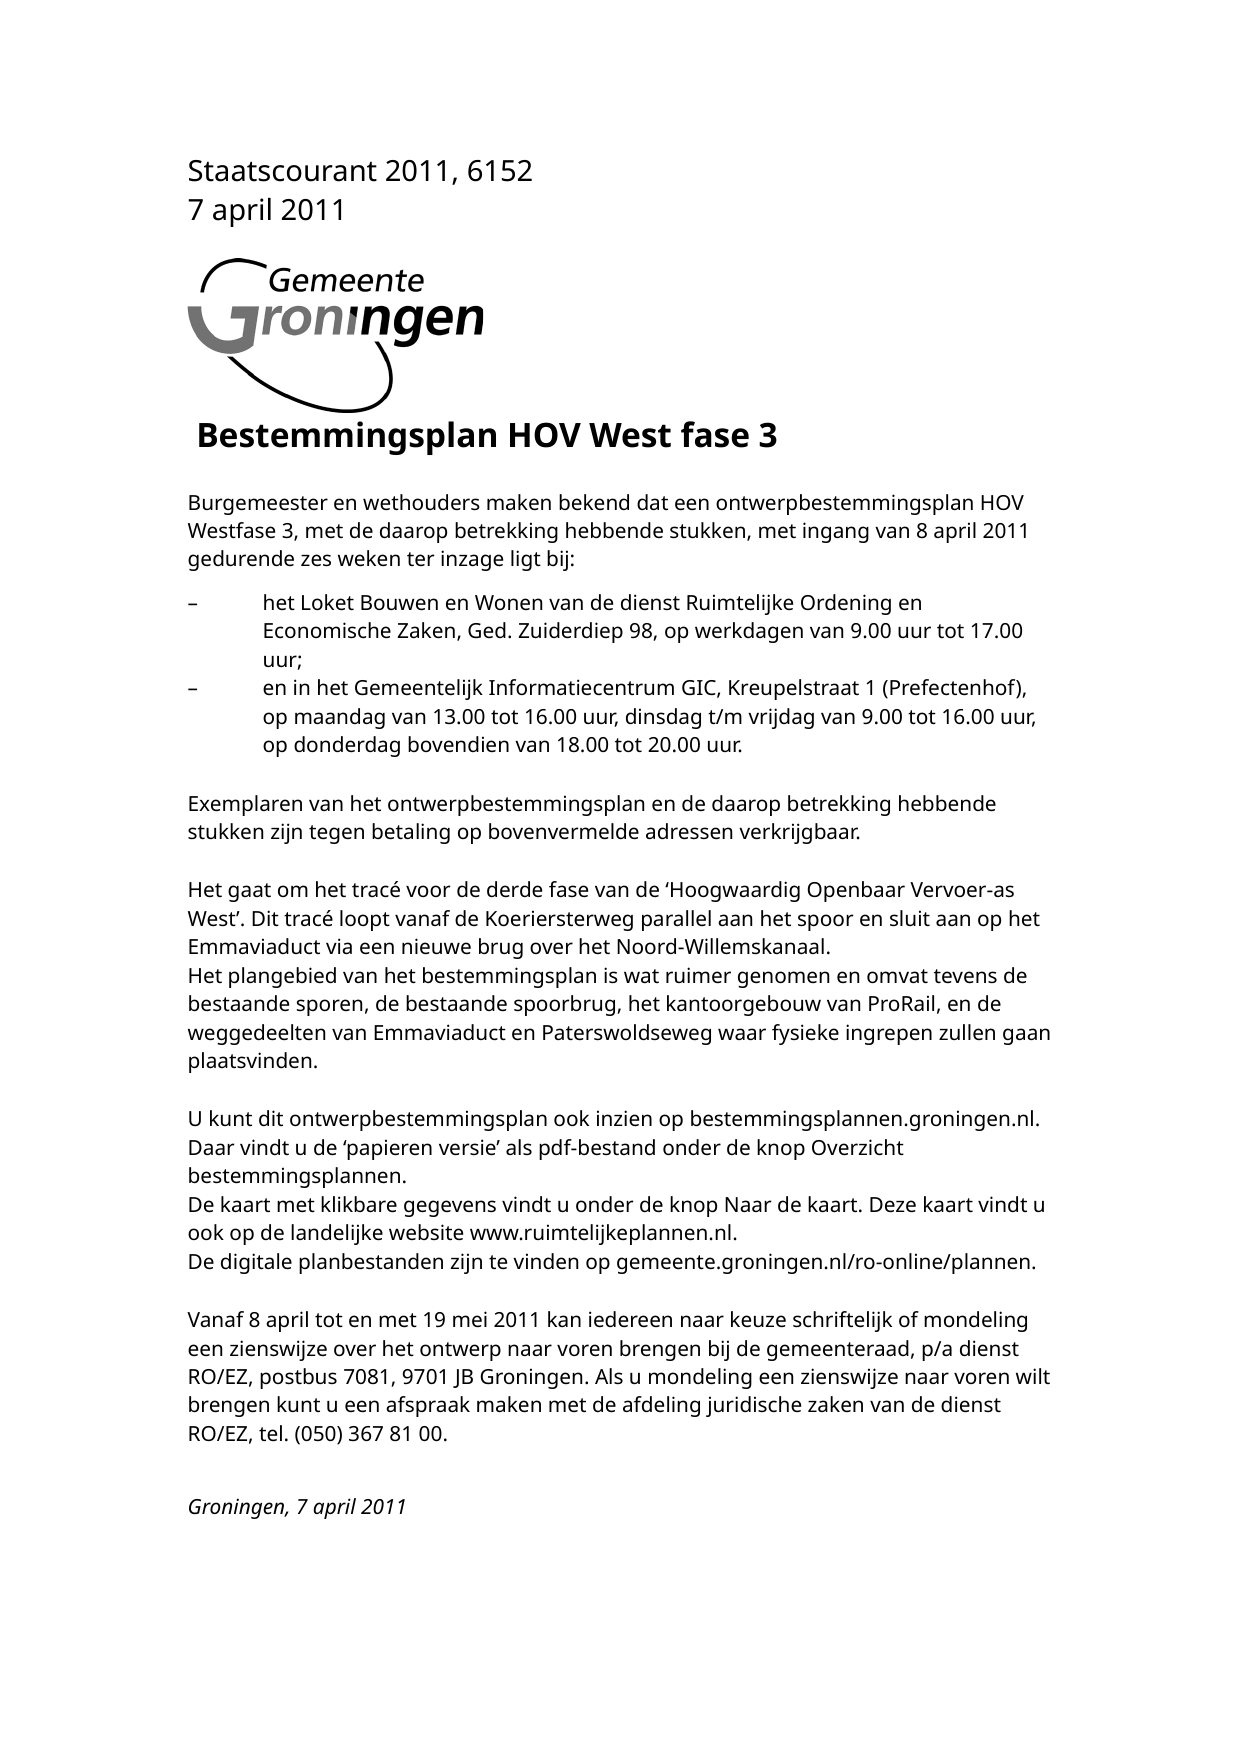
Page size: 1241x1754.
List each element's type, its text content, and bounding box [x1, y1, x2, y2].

text De kaart met klikbare gegevens vindt u onder de knop Naar de kaart. Deze kaart vindt u ook op de landelijke website www.ruimtelijkeplannen.nl. [187, 1190, 1053, 1247]
text De digitale planbestanden zijn te vinden op gemeente.groningen.nl/ro-online/plannen. [187, 1247, 1053, 1275]
text Groningen, 7 april 2011 [187, 1492, 1053, 1521]
text Het plangebied van het bestemmingsplan is wat ruimer genomen en omvat tevens de bestaande sporen, de bestaande spoorbrug, het kantoorgebouw van ProRail, en de weggedeelten van Emmaviaduct en Paterswoldseweg waar fysieke ingrepen zullen gaan plaatsvinden. [187, 961, 1053, 1074]
text Vanaf 8 april tot en met 19 mei 2011 kan iedereen naar keuze schriftelijk of mondeling een zienswijze over het ontwerp naar voren brengen bij de gemeenteraad, p/a dienst RO/EZ, postbus 7081, 9701 JB Groningen. Als u mondeling een zienswijze naar voren wilt brengen kunt u een afspraak maken met de afdeling juridische zaken van de dienst RO/EZ, tel. (050) 367 81 00. [187, 1305, 1053, 1447]
text Exemplaren van het ontwerpbestemmingsplan en de daarop betrekking hebbende stukken zijn tegen betaling op bovenvermelde adressen verkrijgbaar. [187, 789, 1053, 846]
text Daar vindt u de ‘papieren versie’ als pdf-bestand onder de knop Overzicht bestemmingsplannen. [187, 1133, 1053, 1190]
text 7 april 2011 [187, 190, 1053, 229]
list het Loket Bouwen en Wonen van de dienst Ruimtelijke Ordening en Economische Zaken, Ged. Zuiderdiep 98, op werkdagen van 9.00 uur tot 17.00 uur; [187, 588, 1053, 673]
text Het gaat om het tracé voor de derde fase van de ‘Hoogwaardig Openbaar Vervoer-as West’. Dit tracé loopt vanaf de Koeriersterweg parallel aan het spoor en sluit aan op het Emmaviaduct via een nieuwe brug over het Noord-Willemskanaal. [187, 876, 1053, 961]
subtitle Bestemmingsplan HOV West fase 3 [187, 271, 1053, 458]
list en in het Gemeentelijk Informatiecentrum GIC, Kreupelstraat 1 (Prefectenhof), op maandag van 13.00 tot 16.00 uur, dinsdag t/m vrijdag van 9.00 tot 16.00 uur, op donderdag bovendien van 18.00 tot 20.00 uur. [187, 673, 1053, 759]
picture [187, 258, 484, 413]
text Burgemeester en wethouders maken bekend dat een ontwerpbestemmingsplan HOV Westfase 3, met de daarop betrekking hebbende stukken, met ingang van 8 april 2011 gedurende zes weken ter inzage ligt bij: [187, 488, 1053, 573]
text U kunt dit ontwerpbestemmingsplan ook inzien op bestemmingsplannen.groningen.nl. [187, 1104, 1053, 1133]
text Staatscourant 2011, 6152 [187, 150, 1053, 190]
